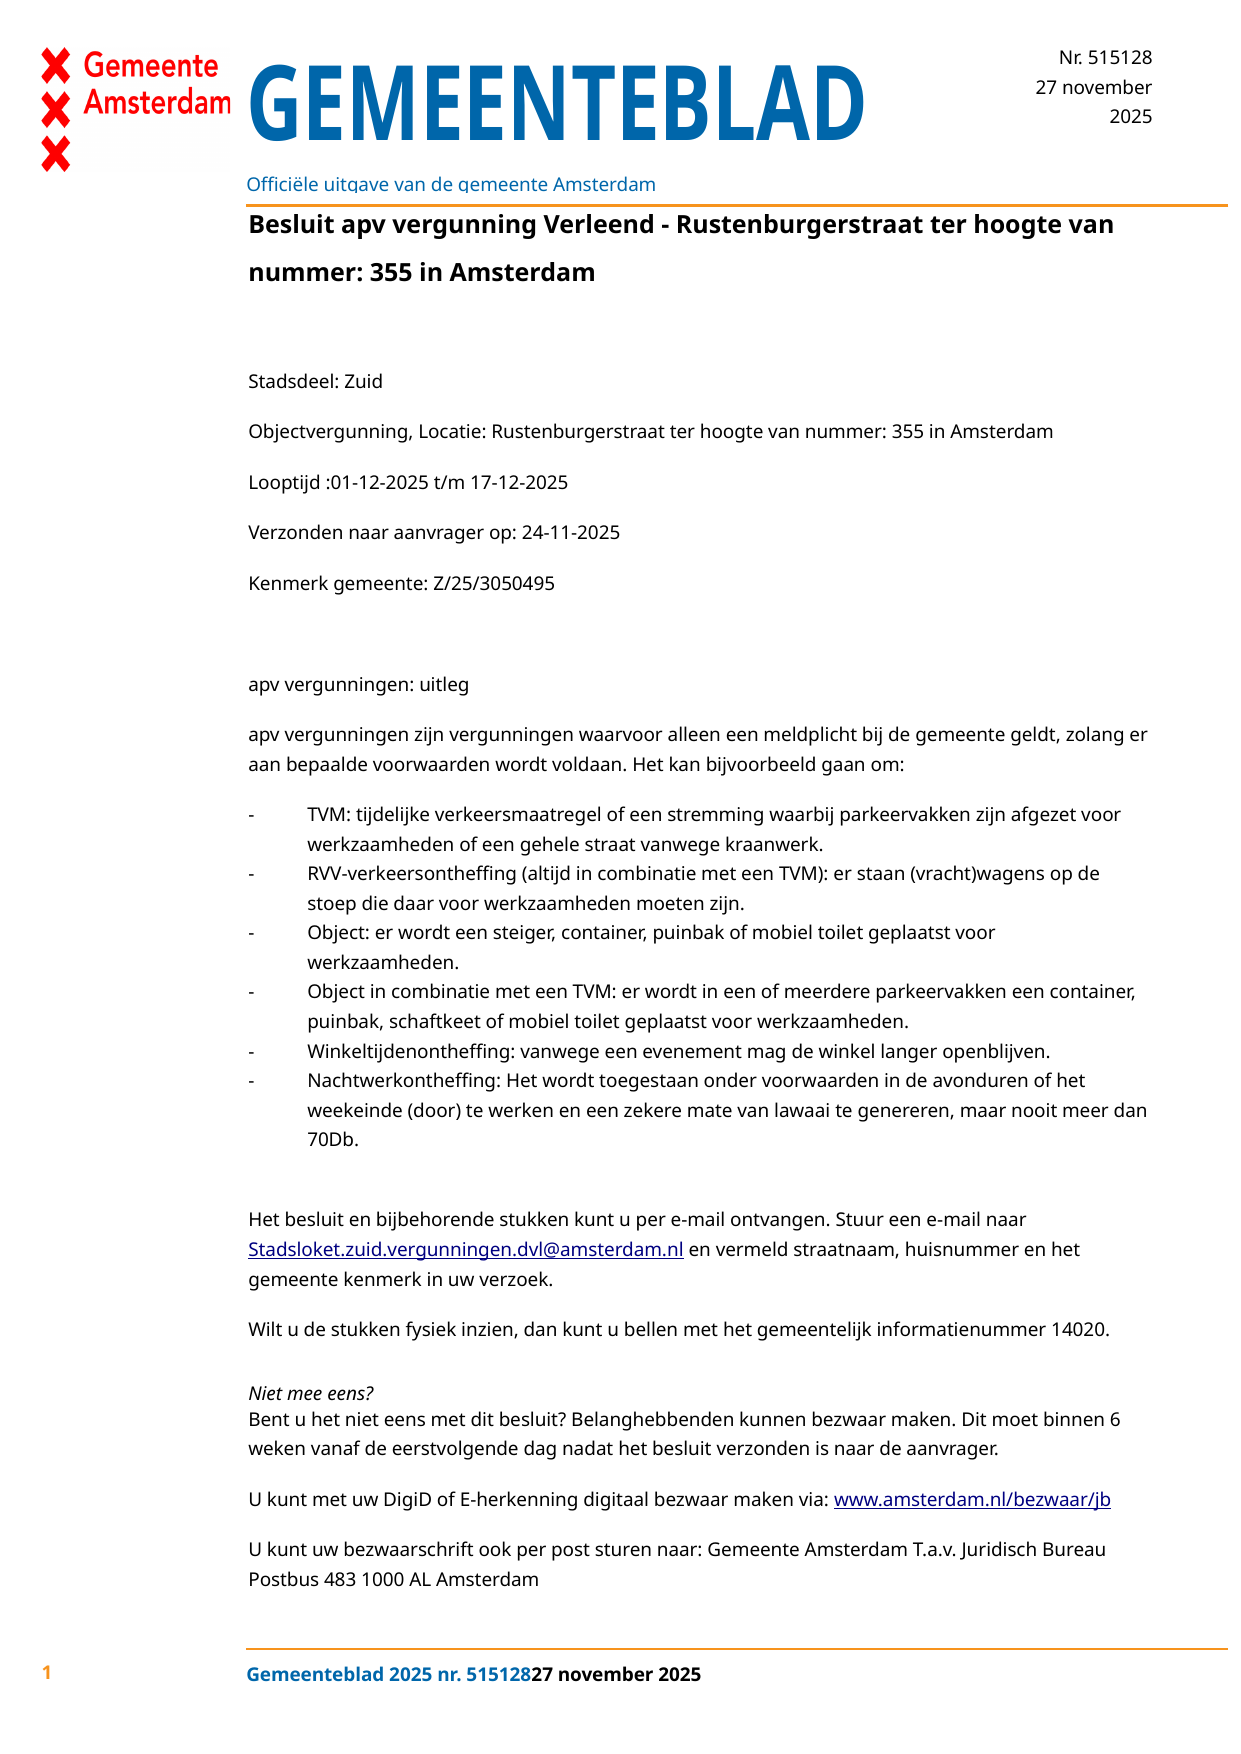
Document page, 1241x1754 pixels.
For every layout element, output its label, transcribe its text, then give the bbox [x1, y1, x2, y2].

text Bent u het niet eens met dit besluit? Belanghebbenden kunnen bezwaar maken. Dit moet binnen 6 weken vanaf de eerstvolgende dag nadat het besluit verzonden is naar de aanvrager. [248, 1406, 1152, 1461]
text Stadsdeel: Zuid [248, 368, 1152, 394]
picture [41, 47, 231, 172]
text apv vergunningen zijn vergunningen waarvoor alleen een meldplicht bij de gemeente geldt, zolang er aan bepaalde voorwaarden wordt voldaan. Het kan bijvoorbeeld gaan om: [248, 721, 1152, 777]
list Object in combinatie met een TVM: er wordt in een of meerdere parkeervakken een container, puinbak, schaftkeet of mobiel toilet geplaatst voor werkzaamheden. [248, 979, 1152, 1034]
list TVM: tijdelijke verkeersmaatregel of een stremming waarbij parkeervakken zijn afgezet voor werkzaamheden of een gehele straat vanwege kraanwerk. [248, 801, 1152, 857]
list RVV-verkeersontheffing (altijd in combinatie met een TVM): er staan (vracht)wagens op de stoep die daar voor werkzaamheden moeten zijn. [248, 860, 1152, 916]
list Winkeltijdenontheffing: vanwege een evenement mag de winkel langer openblijven. [248, 1038, 1152, 1064]
list Nachtwerkontheffing: Het wordt toegestaan onder voorwaarden in de avonduren of het weekeinde (door) te werken en een zekere mate van lawaai te genereren, maar nooit meer dan 70Db. [248, 1067, 1152, 1152]
text Looptijd :01-12-2025 t/m 17-12-2025 [248, 469, 1152, 495]
text U kunt met uw DigiD of E-herkenning digitaal bezwaar maken via: www.amsterdam.nl/bezwaar/jb [248, 1486, 1152, 1512]
text Niet mee eens? [248, 1380, 1152, 1406]
text Besluit apv vergunning Verleend - Rustenburgerstraat ter hoogte van nummer: 355 in Amsterdam [248, 207, 1152, 288]
text Objectvergunning, Locatie: Rustenburgerstraat ter hoogte van nummer: 355 in Amsterdam [248, 419, 1152, 444]
text apv vergunningen: uitleg [248, 671, 1152, 697]
text Wilt u de stukken fysiek inzien, dan kunt u bellen met het gemeentelijk informatienummer 14020. [248, 1316, 1152, 1342]
text U kunt uw bezwaarschrift ook per post sturen naar: Gemeente Amsterdam T.a.v. Juridisch Bureau Postbus 483 1000 AL Amsterdam [248, 1536, 1152, 1592]
text Verzonden naar aanvrager op: 24-11-2025 [248, 519, 1152, 545]
text Het besluit en bijbehorende stukken kunt u per e-mail ontvangen. Stuur een e-mail naar Stadsloket.zuid.vergunningen.dvl@amsterdam.nl en vermeld straatnaam, huisnummer en het gemeente kenmerk in uw verzoek. [248, 1207, 1152, 1292]
text Kenmerk gemeente: Z/25/3050495 [248, 570, 1152, 596]
list Object: er wordt een steiger, container, puinbak of mobiel toilet geplaatst voor werkzaamheden. [248, 919, 1152, 975]
